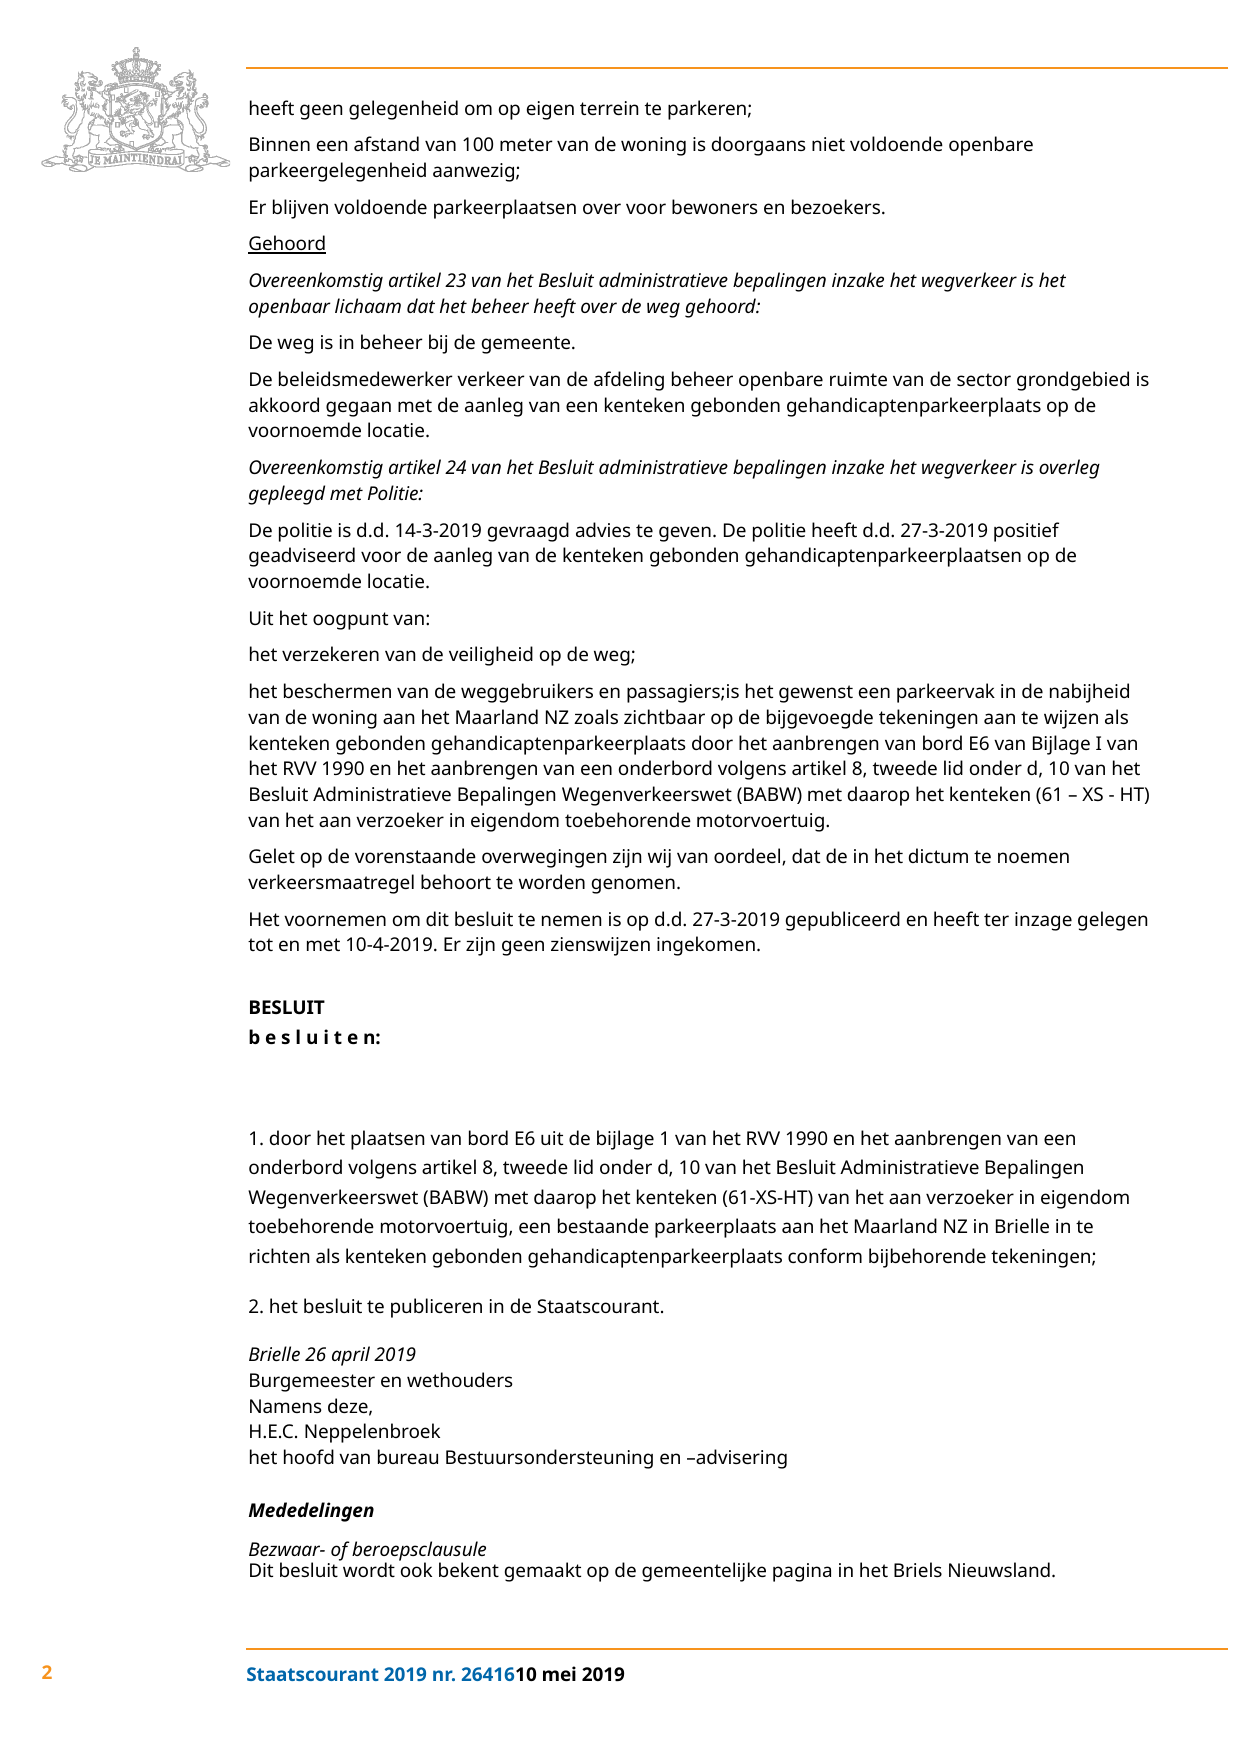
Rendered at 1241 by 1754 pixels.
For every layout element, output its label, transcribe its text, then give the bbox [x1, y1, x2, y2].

text Bezwaar- of beroepsclausule [248, 1536, 1152, 1562]
text De weg is in beheer bij de gemeente. [248, 329, 1152, 355]
text het verzekeren van de veiligheid op de weg; [248, 642, 1152, 667]
text Gelet op de vorenstaande overwegingen zijn wij van oordeel, dat de in het dictum te noemen verkeersmaatregel behoort te worden genomen. [248, 843, 1152, 895]
text Binnen een afstand van 100 meter van de woning is doorgaans niet voldoende openbare parkeergelegenheid aanwezig; [248, 131, 1152, 183]
text Burgemeester en wethouders [248, 1367, 1152, 1393]
text 2. het besluit te publiceren in de Staatscourant. [248, 1293, 1152, 1319]
text Het voornemen om dit besluit te nemen is op d.d. 27-3-2019 gepubliceerd en heeft ter inzage gelegen tot en met 10-4-2019. Er zijn geen zienswijzen ingekomen. [248, 906, 1152, 957]
text Overeenkomstig artikel 23 van het Besluit administratieve bepalingen inzake het wegverkeer is het openbaar lichaam dat het beheer heeft over de weg gehoord: [248, 267, 1152, 319]
text BESLUIT [248, 994, 1152, 1020]
text heeft geen gelegenheid om op eigen terrein te parkeren; [248, 95, 1152, 121]
text Brielle 26 april 2019 [248, 1341, 1152, 1367]
text Er blijven voldoende parkeerplaatsen over voor bewoners en bezoekers. [248, 194, 1152, 219]
text De politie is d.d. 14-3-2019 gevraagd advies te geven. De politie heeft d.d. 27-3-2019 positief geadviseerd voor de aanleg van de kenteken gebonden gehandicaptenparkeerplaatsen op de voornoemde locatie. [248, 517, 1152, 594]
text het hoofd van bureau Bestuursondersteuning en –advisering [248, 1444, 1152, 1470]
picture [41, 47, 231, 172]
text Uit het oogpunt van: [248, 605, 1152, 631]
text H.E.C. Neppelenbroek [248, 1418, 1152, 1444]
text Gehoord [248, 231, 1152, 256]
text Namens deze, [248, 1393, 1152, 1418]
text het beschermen van de weggebruikers en passagiers;is het gewenst een parkeervak in de nabijheid van de woning aan het Maarland NZ zoals zichtbaar op de bijgevoegde tekeningen aan te wijzen als kenteken gebonden gehandicaptenparkeerplaats door het aanbrengen van bord E6 van Bijlage I van het RVV 1990 en het aanbrengen van een onderbord volgens artikel 8, tweede lid onder d, 10 van het Besluit Administratieve Bepalingen Wegenverkeerswet (BABW) met daarop het kenteken (61 – XS - HT) van het aan verzoeker in eigendom toebehorende motorvoertuig. [248, 678, 1152, 833]
text b e s l u i t e n: [248, 1024, 1152, 1050]
text Overeenkomstig artikel 24 van het Besluit administratieve bepalingen inzake het wegverkeer is overleg gepleegd met Politie: [248, 454, 1152, 506]
text 1. door het plaatsen van bord E6 uit de bijlage 1 van het RVV 1990 en het aanbrengen van een onderbord volgens artikel 8, tweede lid onder d, 10 van het Besluit Administratieve Bepalingen Wegenverkeerswet (BABW) met daarop het kenteken (61-XS-HT) van het aan verzoeker in eigendom toebehorende motorvoertuig, een bestaande parkeerplaats aan het Maarland NZ in Brielle in te richten als kenteken gebonden gehandicaptenparkeerplaats conform bijbehorende tekeningen; [248, 1125, 1152, 1269]
text De beleidsmedewerker verkeer van de afdeling beheer openbare ruimte van de sector grondgebied is akkoord gegaan met de aanleg van een kenteken gebonden gehandicaptenparkeerplaats op de voornoemde locatie. [248, 366, 1152, 443]
text Mededelingen [248, 1497, 1152, 1523]
text Dit besluit wordt ook bekent gemaakt op de gemeentelijke pagina in het Briels Nieuwsland. [248, 1562, 1152, 1581]
